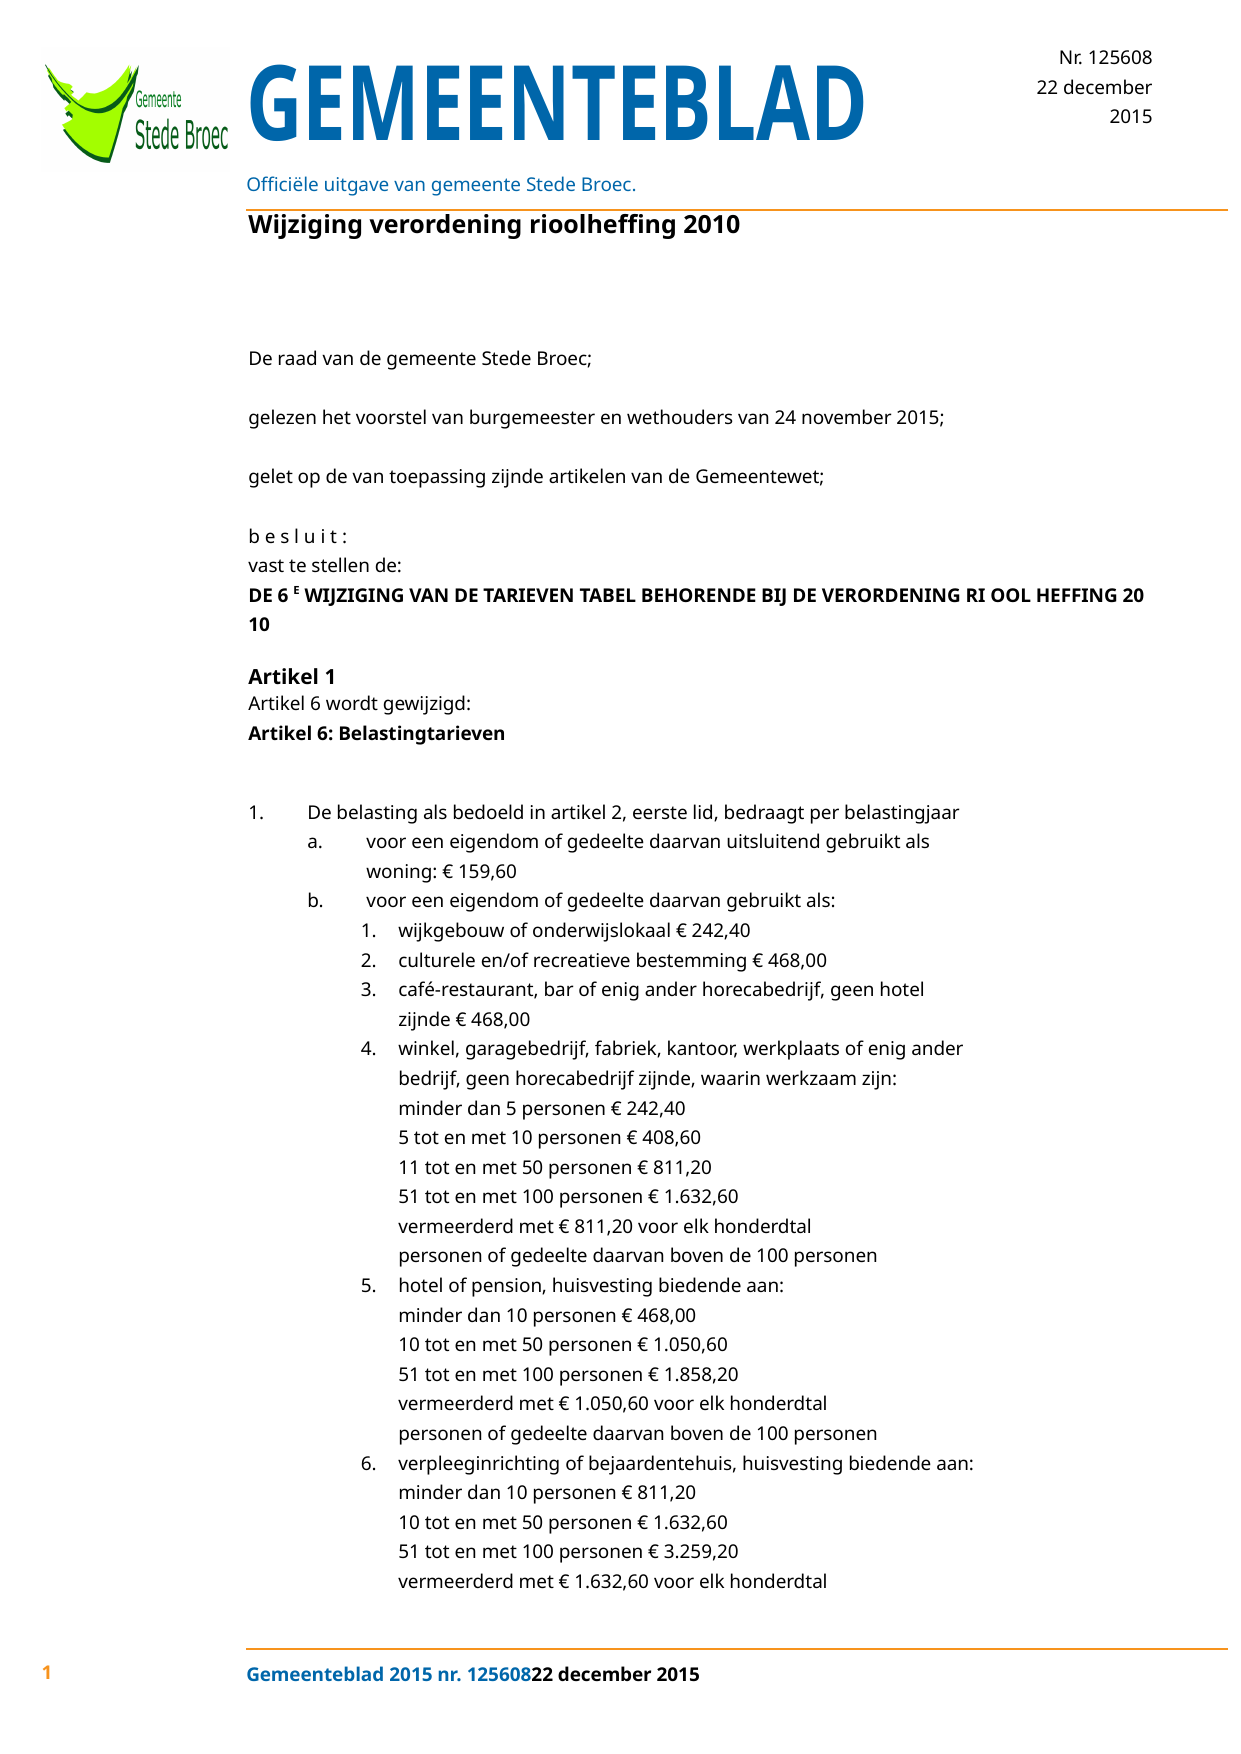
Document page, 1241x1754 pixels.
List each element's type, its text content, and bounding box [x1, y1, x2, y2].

list 51 tot en met 100 personen € 1.632,60 [361, 1183, 1152, 1209]
list verpleeginrichting of bejaardentehuis, huisvesting biedende aan: [361, 1450, 1152, 1475]
text gelet op de van toepassing zijnde artikelen van de Gemeentewet; [248, 464, 1152, 489]
text Artikel 6 wordt gewijzigd: [248, 690, 1152, 716]
list zijnde € 468,00 [361, 1006, 1152, 1032]
list vermeerderd met € 1.632,60 voor elk honderdtal [361, 1568, 1152, 1594]
list hotel of pension, huisvesting biedende aan: [361, 1272, 1152, 1298]
list minder dan 10 personen € 811,20 [361, 1479, 1152, 1505]
list 51 tot en met 100 personen € 3.259,20 [361, 1538, 1152, 1564]
list 51 tot en met 100 personen € 1.858,20 [361, 1361, 1152, 1387]
list vermeerderd met € 1.050,60 voor elk honderdtal [361, 1391, 1152, 1416]
list vermeerderd met € 811,20 voor elk honderdtal [361, 1213, 1152, 1239]
list personen of gedeelte daarvan boven de 100 personen [361, 1420, 1152, 1446]
text b e s l u i t : [248, 523, 1152, 548]
text Artikel 6: Belastingtarieven [248, 720, 1152, 746]
list café-restaurant, bar of enig ander horecabedrijf, geen hotel [361, 976, 1152, 1002]
text DE 6 E WIJZIGING VAN DE TARIEVEN TABEL BEHORENDE BIJ DE VERORDENING RI OOL HEFFING 20 10 [248, 582, 1152, 637]
list 10 tot en met 50 personen € 1.050,60 [361, 1331, 1152, 1357]
list 10 tot en met 50 personen € 1.632,60 [361, 1509, 1152, 1534]
picture [41, 47, 231, 172]
list minder dan 10 personen € 468,00 [361, 1302, 1152, 1327]
list De belasting als bedoeld in artikel 2, eerste lid, bedraagt per belastingjaar [248, 799, 1152, 824]
list wijkgebouw of onderwijslokaal € 242,40 [361, 917, 1152, 943]
list winkel, garagebedrijf, fabriek, kantoor, werkplaats of enig ander [361, 1036, 1152, 1061]
list woning: € 159,60 [307, 858, 1152, 884]
list bedrijf, geen horecabedrijf zijnde, waarin werkzaam zijn: [361, 1065, 1152, 1091]
text gelezen het voorstel van burgemeester en wethouders van 24 november 2015; [248, 404, 1152, 430]
list voor een eigendom of gedeelte daarvan gebruikt als: [307, 888, 1152, 913]
text De raad van de gemeente Stede Broec; [248, 345, 1152, 371]
text Wijziging verordening rioolheffing 2010 [248, 211, 1152, 241]
list 11 tot en met 50 personen € 811,20 [361, 1154, 1152, 1179]
list minder dan 5 personen € 242,40 [361, 1095, 1152, 1120]
text Artikel 1 [248, 662, 1152, 690]
list 5 tot en met 10 personen € 408,60 [361, 1124, 1152, 1150]
list personen of gedeelte daarvan boven de 100 personen [361, 1243, 1152, 1268]
text vast te stellen de: [248, 552, 1152, 578]
list culturele en/of recreatieve bestemming € 468,00 [361, 947, 1152, 972]
list voor een eigendom of gedeelte daarvan uitsluitend gebruikt als [307, 828, 1152, 854]
